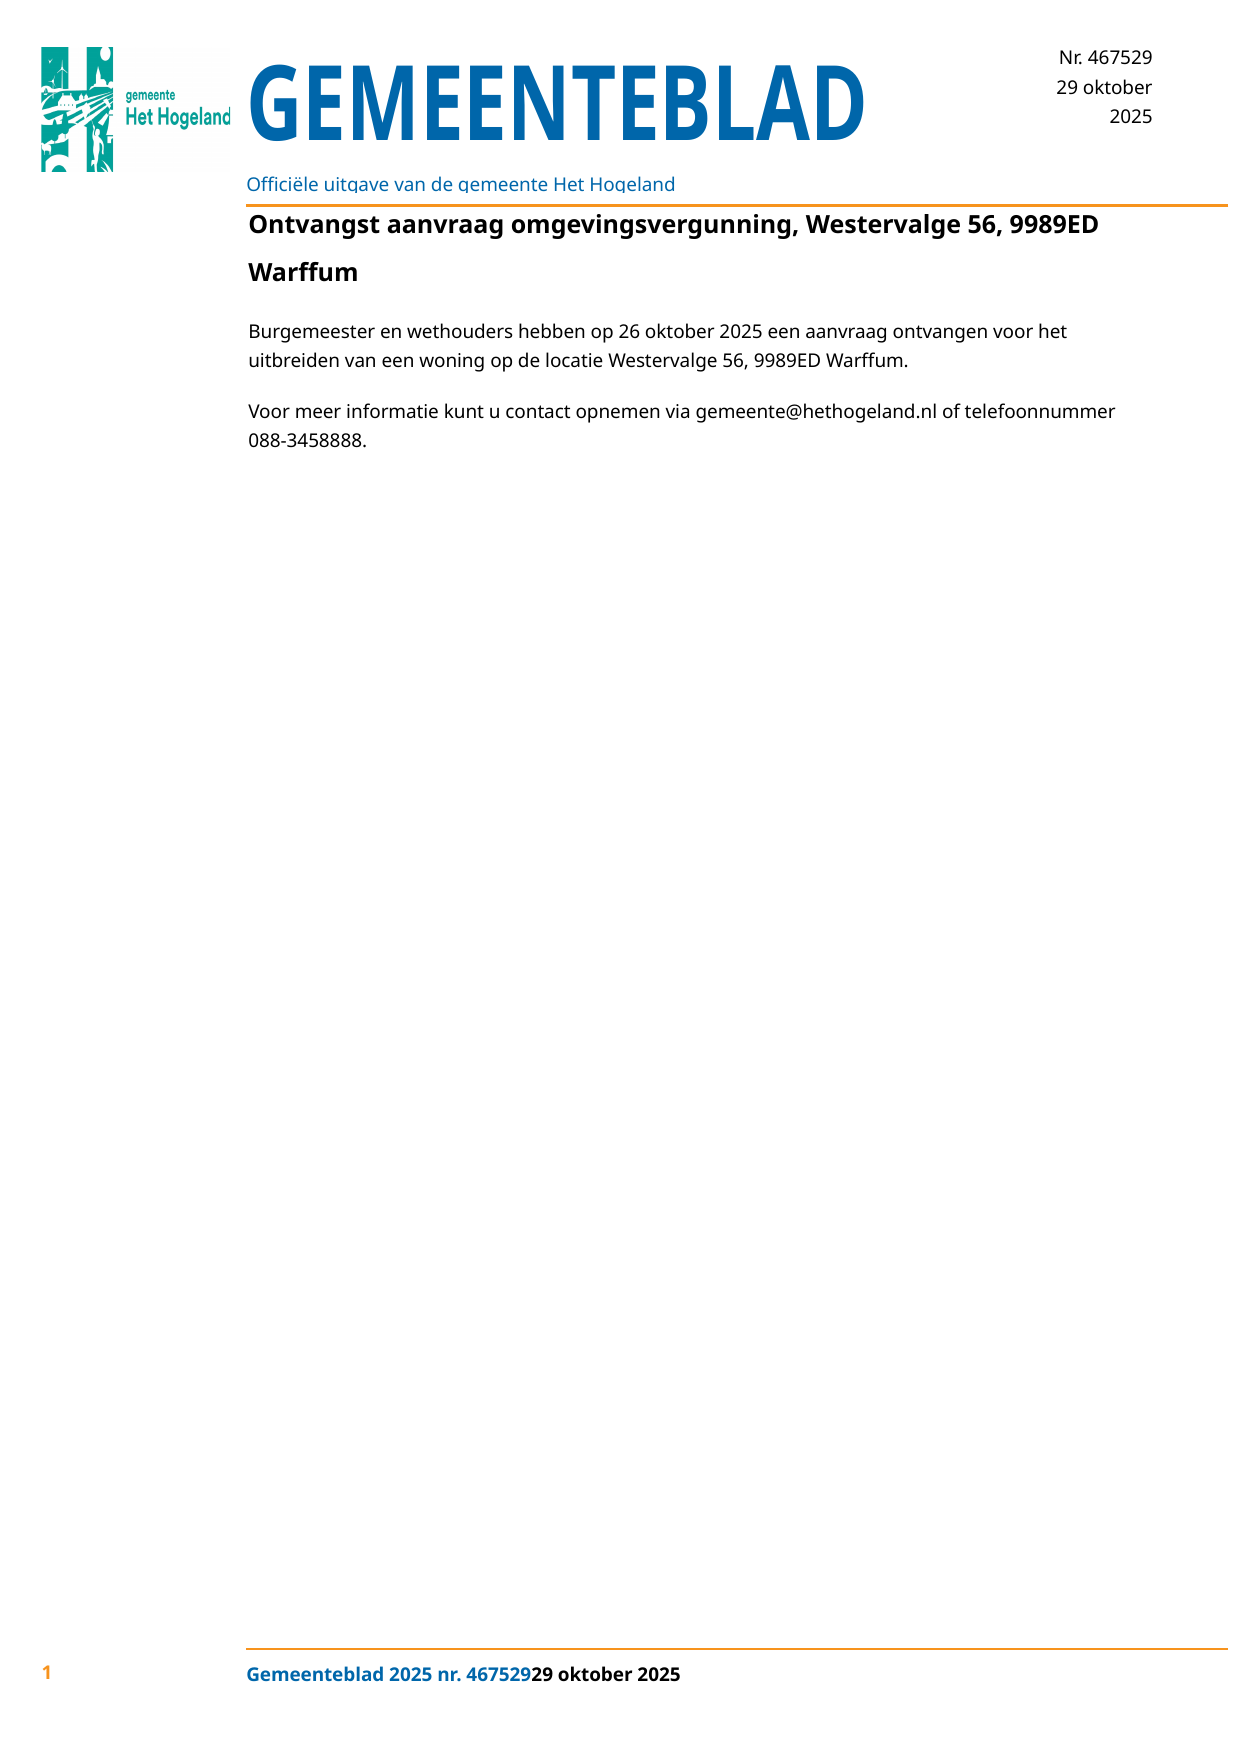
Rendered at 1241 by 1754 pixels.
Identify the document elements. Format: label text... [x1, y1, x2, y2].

text Ontvangst aanvraag omgevingsvergunning, Westervalge 56, 9989ED Warffum [248, 207, 1152, 288]
text Burgemeester en wethouders hebben op 26 oktober 2025 een aanvraag ontvangen voor het uitbreiden van een woning op de locatie Westervalge 56, 9989ED Warffum. [248, 318, 1152, 373]
picture [41, 47, 231, 172]
text Voor meer informatie kunt u contact opnemen via gemeente@hethogeland.nl of telefoonnummer 088-3458888. [248, 398, 1152, 453]
